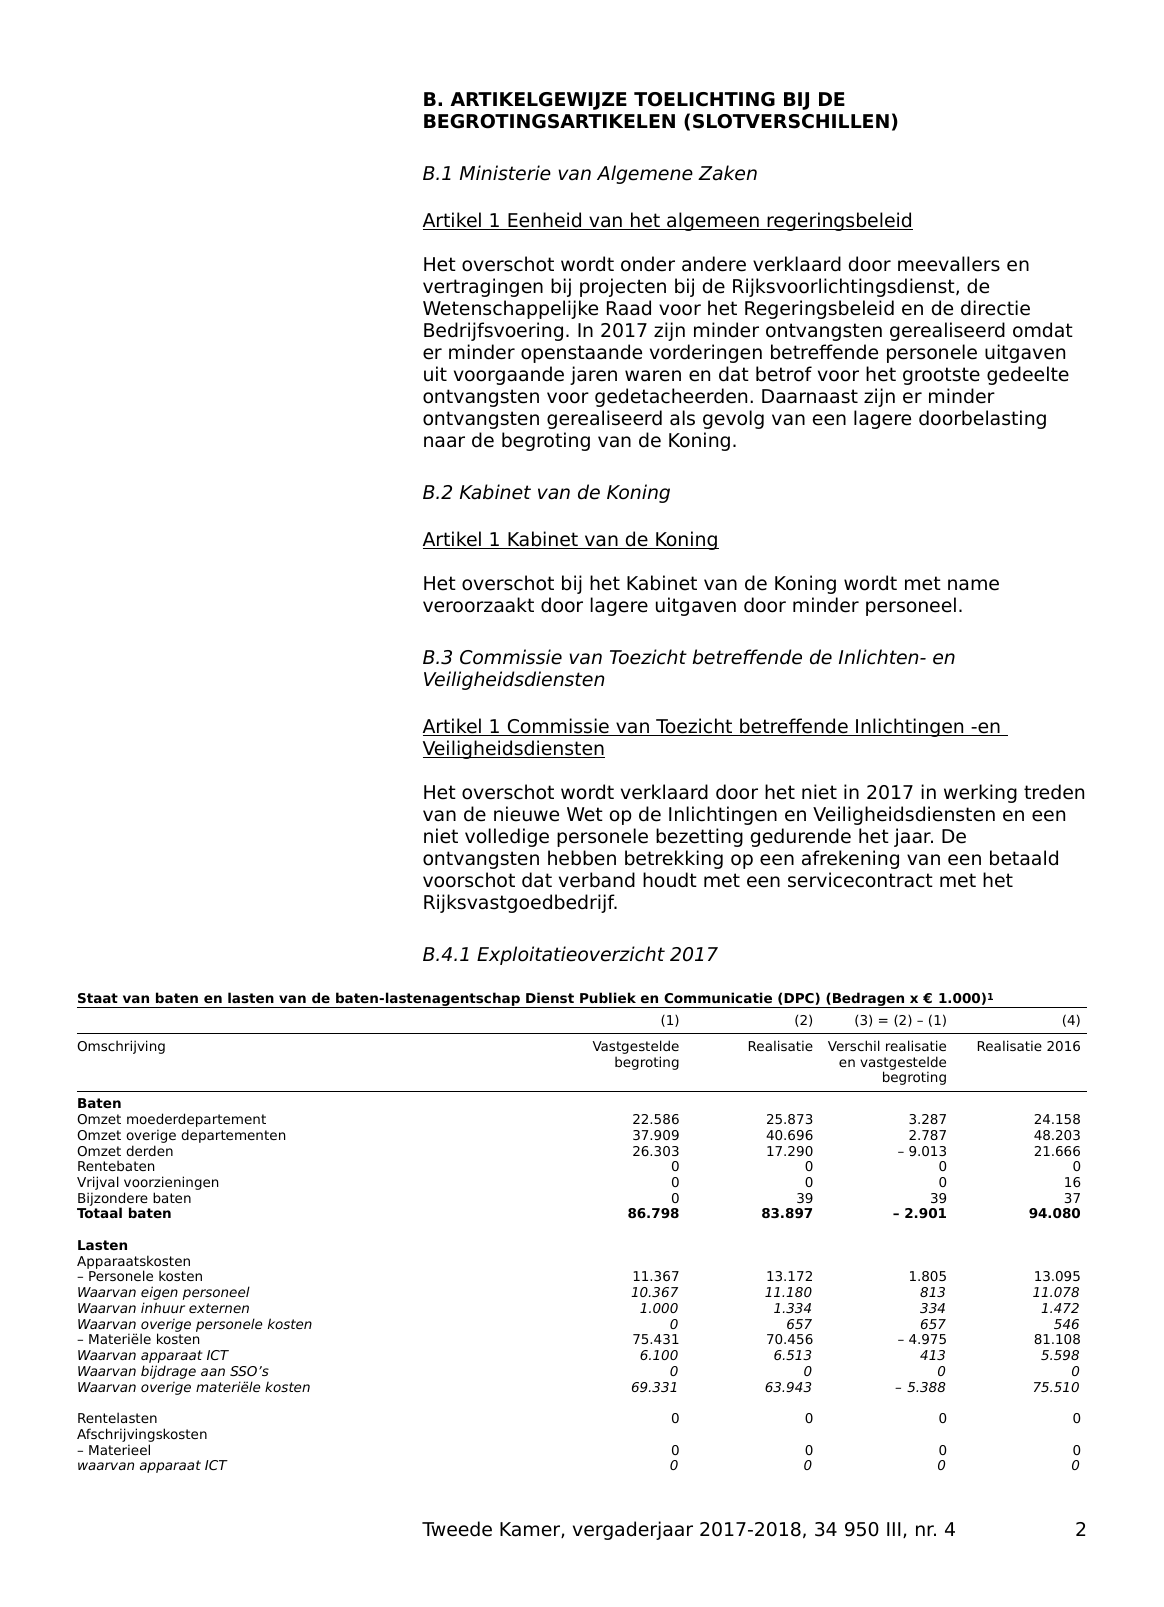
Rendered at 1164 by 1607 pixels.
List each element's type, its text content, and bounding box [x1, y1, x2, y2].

table_cell 546 [953, 1316, 1087, 1332]
table_cell 16 [953, 1175, 1087, 1191]
text Het overschot wordt onder andere verklaard door meevallers en vertragingen bij projecten bij de Rijksvoorlichtingsdienst, de Wetenschappelijke Raad voor het Regeringsbeleid en de directie Bedrijfsvoering. In 2017 zijn minder ontvangsten gerealiseerd omdat er minder openstaande vorderingen betreffende personele uitgaven uit voorgaande jaren waren en dat betrof voor het grootste gedeelte ontvangsten voor gedetacheerden. Daarnaast zijn er minder ontvangsten gerealiseerd als gevolg van een lagere doorbelasting naar de begroting van de Koning. [422, 254, 1087, 452]
table_cell Waarvan overige personele kosten [77, 1316, 552, 1332]
table_cell 0 [819, 1175, 953, 1191]
table_cell 17.290 [685, 1144, 819, 1159]
table_cell [685, 1254, 819, 1269]
table_cell Vastgestelde begroting [552, 1034, 685, 1091]
table_cell 0 [819, 1159, 953, 1175]
table_cell 3.287 [819, 1112, 953, 1128]
table_cell [953, 1395, 1087, 1411]
table_cell [685, 1092, 819, 1112]
table_cell 0 [552, 1442, 685, 1458]
table_cell 0 [552, 1458, 685, 1474]
table_cell 1.472 [953, 1301, 1087, 1316]
table_cell 0 [552, 1316, 685, 1332]
table_cell [685, 1427, 819, 1442]
table_cell Afschrijvingskosten [77, 1427, 552, 1442]
subtitle B.4.1 Exploitatieoverzicht 2017 [422, 944, 1087, 966]
table_cell 48.203 [953, 1128, 1087, 1143]
table_cell [953, 1238, 1087, 1253]
text Het overschot bij het Kabinet van de Koning wordt met name veroorzaakt door lagere uitgaven door minder personeel. [422, 573, 1087, 617]
table_cell 0 [552, 1159, 685, 1175]
table_cell 6.100 [552, 1348, 685, 1364]
table_cell waarvan apparaat ICT [77, 1458, 552, 1474]
table_header Staat van baten en lasten van de baten-lastenagentschap Dienst Publiek en Communicatie (DPC) (Bedragen x € 1.000)1 [77, 991, 1087, 1007]
table_cell [953, 1222, 1087, 1238]
table_cell 13.095 [953, 1269, 1087, 1285]
subtitle B.3 Commissie van Toezicht betreffende de Inlichten- en Veiligheidsdiensten [422, 647, 1087, 691]
table_cell 13.172 [685, 1269, 819, 1285]
table_cell 1.334 [685, 1301, 819, 1316]
table_cell [552, 1427, 685, 1442]
table_cell 37 [953, 1191, 1087, 1206]
table_cell 0 [685, 1364, 819, 1379]
table_cell – 2.901 [819, 1206, 953, 1222]
table_cell 0 [953, 1442, 1087, 1458]
table_cell [819, 1427, 953, 1442]
table_cell Verschil realisatie en vastgestelde begroting [819, 1034, 953, 1091]
subtitle B.2 Kabinet van de Koning [422, 482, 1087, 504]
table_cell 657 [685, 1316, 819, 1332]
table_cell 413 [819, 1348, 953, 1364]
table_cell 37.909 [552, 1128, 685, 1143]
table_cell 0 [685, 1411, 819, 1427]
table_cell [819, 1238, 953, 1253]
table_cell 1.000 [552, 1301, 685, 1316]
table_cell 86.798 [552, 1206, 685, 1222]
subtitle B. ARTIKELGEWIJZE TOELICHTING BIJ DE BEGROTINGSARTIKELEN (SLOTVERSCHILLEN) [422, 89, 1087, 133]
table_cell [77, 1395, 552, 1411]
table_cell 0 [819, 1458, 953, 1474]
table_cell – Materieel [77, 1442, 552, 1458]
subtitle Artikel 1 Kabinet van de Koning [422, 529, 1087, 551]
table_cell 0 [819, 1364, 953, 1379]
table_cell 25.873 [685, 1112, 819, 1128]
table_cell Omschrijving [77, 1034, 552, 1091]
table_cell 21.666 [953, 1144, 1087, 1159]
table_cell Omzet derden [77, 1144, 552, 1159]
table_cell 0 [685, 1175, 819, 1191]
table_cell 2.787 [819, 1128, 953, 1143]
table_cell 24.158 [953, 1112, 1087, 1128]
table_cell 39 [685, 1191, 819, 1206]
table_cell 70.456 [685, 1332, 819, 1348]
text Het overschot wordt verklaard door het niet in 2017 in werking treden van de nieuwe Wet op de Inlichtingen en Veiligheidsdiensten en een niet volledige personele bezetting gedurende het jaar. De ontvangsten hebben betrekking op een afrekening van een betaald voorschot dat verband houdt met een servicecontract met het Rijksvastgoedbedrijf. [422, 782, 1087, 914]
table_cell Waarvan inhuur externen [77, 1301, 552, 1316]
table_cell 11.078 [953, 1285, 1087, 1301]
table_cell 0 [819, 1411, 953, 1427]
table_cell 0 [953, 1159, 1087, 1175]
table_cell Waarvan bijdrage aan SSO’s [77, 1364, 552, 1379]
table_cell Waarvan apparaat ICT [77, 1348, 552, 1364]
table_cell [552, 1092, 685, 1112]
table_cell Vrijval voorzieningen [77, 1175, 552, 1191]
table_cell 6.513 [685, 1348, 819, 1364]
table_cell 5.598 [953, 1348, 1087, 1364]
table_cell [953, 1254, 1087, 1269]
table_cell [819, 1254, 953, 1269]
table_cell [819, 1222, 953, 1238]
table_cell 26.303 [552, 1144, 685, 1159]
table_cell – Materiële kosten [77, 1332, 552, 1348]
table_cell [953, 1427, 1087, 1442]
table_cell 0 [552, 1191, 685, 1206]
table_cell Realisatie 2016 [953, 1034, 1087, 1091]
table_cell (1) [552, 1008, 685, 1033]
table_cell 334 [819, 1301, 953, 1316]
table_cell 657 [819, 1316, 953, 1332]
table_cell 0 [552, 1364, 685, 1379]
table_cell [552, 1254, 685, 1269]
table_cell Realisatie [685, 1034, 819, 1091]
subtitle B.1 Ministerie van Algemene Zaken [422, 163, 1087, 185]
table_cell 0 [819, 1442, 953, 1458]
table_cell (3) = (2) – (1) [819, 1008, 953, 1033]
table_cell [819, 1395, 953, 1411]
table_cell 22.586 [552, 1112, 685, 1128]
table_cell [77, 1008, 552, 1033]
table_cell 81.108 [953, 1332, 1087, 1348]
table_cell Baten [77, 1092, 552, 1112]
table_cell 11.180 [685, 1285, 819, 1301]
subtitle Artikel 1 Eenheid van het algemeen regeringsbeleid [422, 210, 1087, 232]
table_cell [552, 1222, 685, 1238]
table_cell – 5.388 [819, 1379, 953, 1395]
table_cell Bijzondere baten [77, 1191, 552, 1206]
table_cell 40.696 [685, 1128, 819, 1143]
table_cell – Personele kosten [77, 1269, 552, 1285]
table_cell 0 [685, 1458, 819, 1474]
table_cell 0 [552, 1175, 685, 1191]
table_cell 0 [685, 1159, 819, 1175]
table_cell 94.080 [953, 1206, 1087, 1222]
table_cell 39 [819, 1191, 953, 1206]
table_cell [953, 1092, 1087, 1112]
table_cell Apparaatskosten [77, 1254, 552, 1269]
table_cell 10.367 [552, 1285, 685, 1301]
table_cell 0 [953, 1364, 1087, 1379]
table_cell (4) [953, 1008, 1087, 1033]
table_cell [77, 1222, 552, 1238]
table_cell 11.367 [552, 1269, 685, 1285]
table_cell 0 [953, 1458, 1087, 1474]
table_cell – 4.975 [819, 1332, 953, 1348]
table_cell [552, 1238, 685, 1253]
table_cell – 9.013 [819, 1144, 953, 1159]
table_cell 0 [685, 1442, 819, 1458]
table_cell Lasten [77, 1238, 552, 1253]
table_cell 75.431 [552, 1332, 685, 1348]
table_cell 1.805 [819, 1269, 953, 1285]
table_cell 0 [552, 1411, 685, 1427]
table_cell Rentelasten [77, 1411, 552, 1427]
table_cell Rentebaten [77, 1159, 552, 1175]
table_cell [685, 1222, 819, 1238]
table_cell 69.331 [552, 1379, 685, 1395]
table_cell 83.897 [685, 1206, 819, 1222]
table_cell [552, 1395, 685, 1411]
table_cell (2) [685, 1008, 819, 1033]
subtitle Artikel 1 Commissie van Toezicht betreffende Inlichtingen -en Veiligheidsdiensten [422, 716, 1087, 760]
table_cell 0 [953, 1411, 1087, 1427]
table_cell Omzet moederdepartement [77, 1112, 552, 1128]
table_cell Totaal baten [77, 1206, 552, 1222]
table_cell 75.510 [953, 1379, 1087, 1395]
table_cell [819, 1092, 953, 1112]
table_cell Waarvan eigen personeel [77, 1285, 552, 1301]
table_cell 63.943 [685, 1379, 819, 1395]
table_cell [685, 1395, 819, 1411]
table_cell Omzet overige departementen [77, 1128, 552, 1143]
table_cell 813 [819, 1285, 953, 1301]
table_cell Waarvan overige materiële kosten [77, 1379, 552, 1395]
table_cell [685, 1238, 819, 1253]
